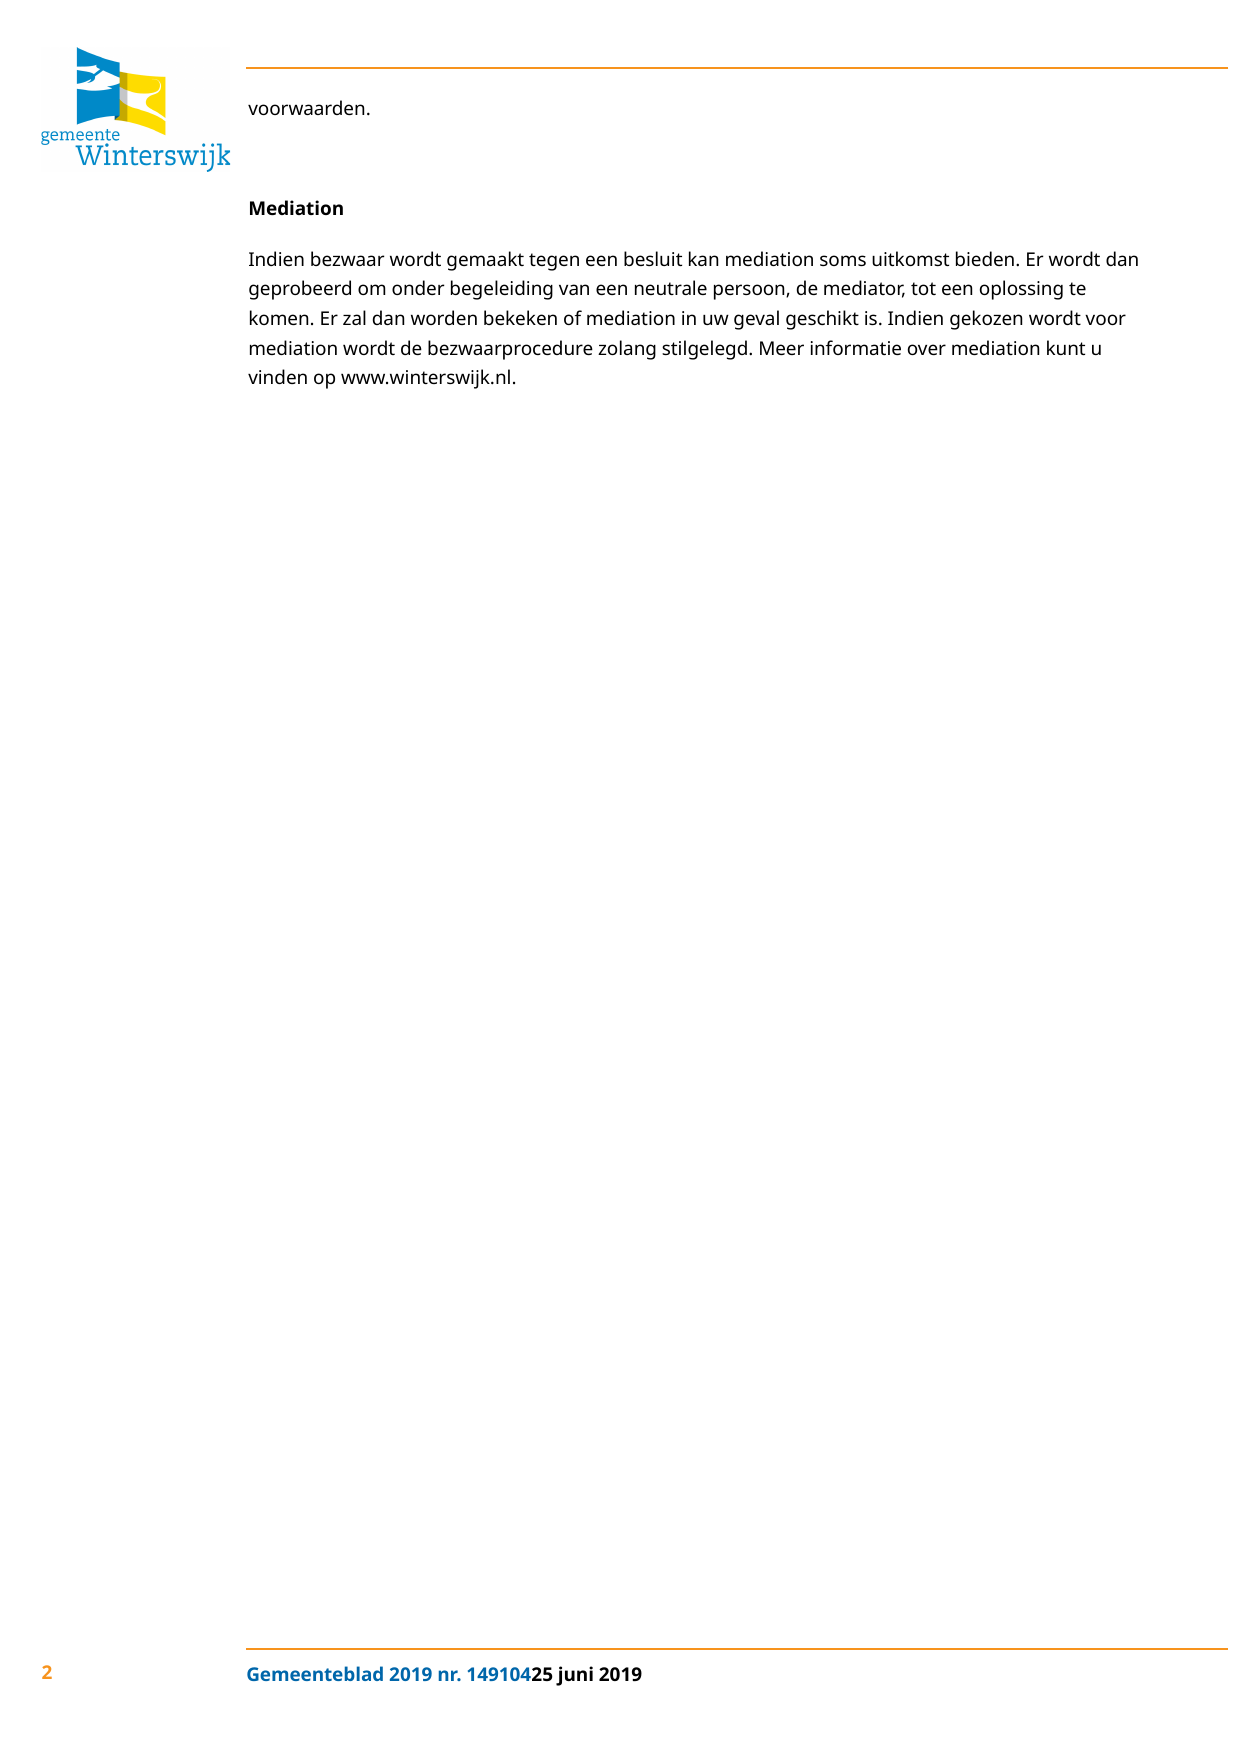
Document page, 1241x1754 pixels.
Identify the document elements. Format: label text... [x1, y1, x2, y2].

picture [225, 153, 231, 162]
text voorwaarden. [248, 95, 1152, 121]
picture [41, 47, 231, 172]
text Indien bezwaar wordt gemaakt tegen een besluit kan mediation soms uitkomst bieden. Er wordt dan geprobeerd om onder begeleiding van een neutrale persoon, de mediator, tot een oplossing te komen. Er zal dan worden bekeken of mediation in uw geval geschikt is. Indien gekozen wordt voor mediation wordt de bezwaarprocedure zolang stilgelegd. Meer informatie over mediation kunt u vinden op www.winterswijk.nl. [248, 246, 1152, 390]
text Mediation [248, 196, 1152, 221]
